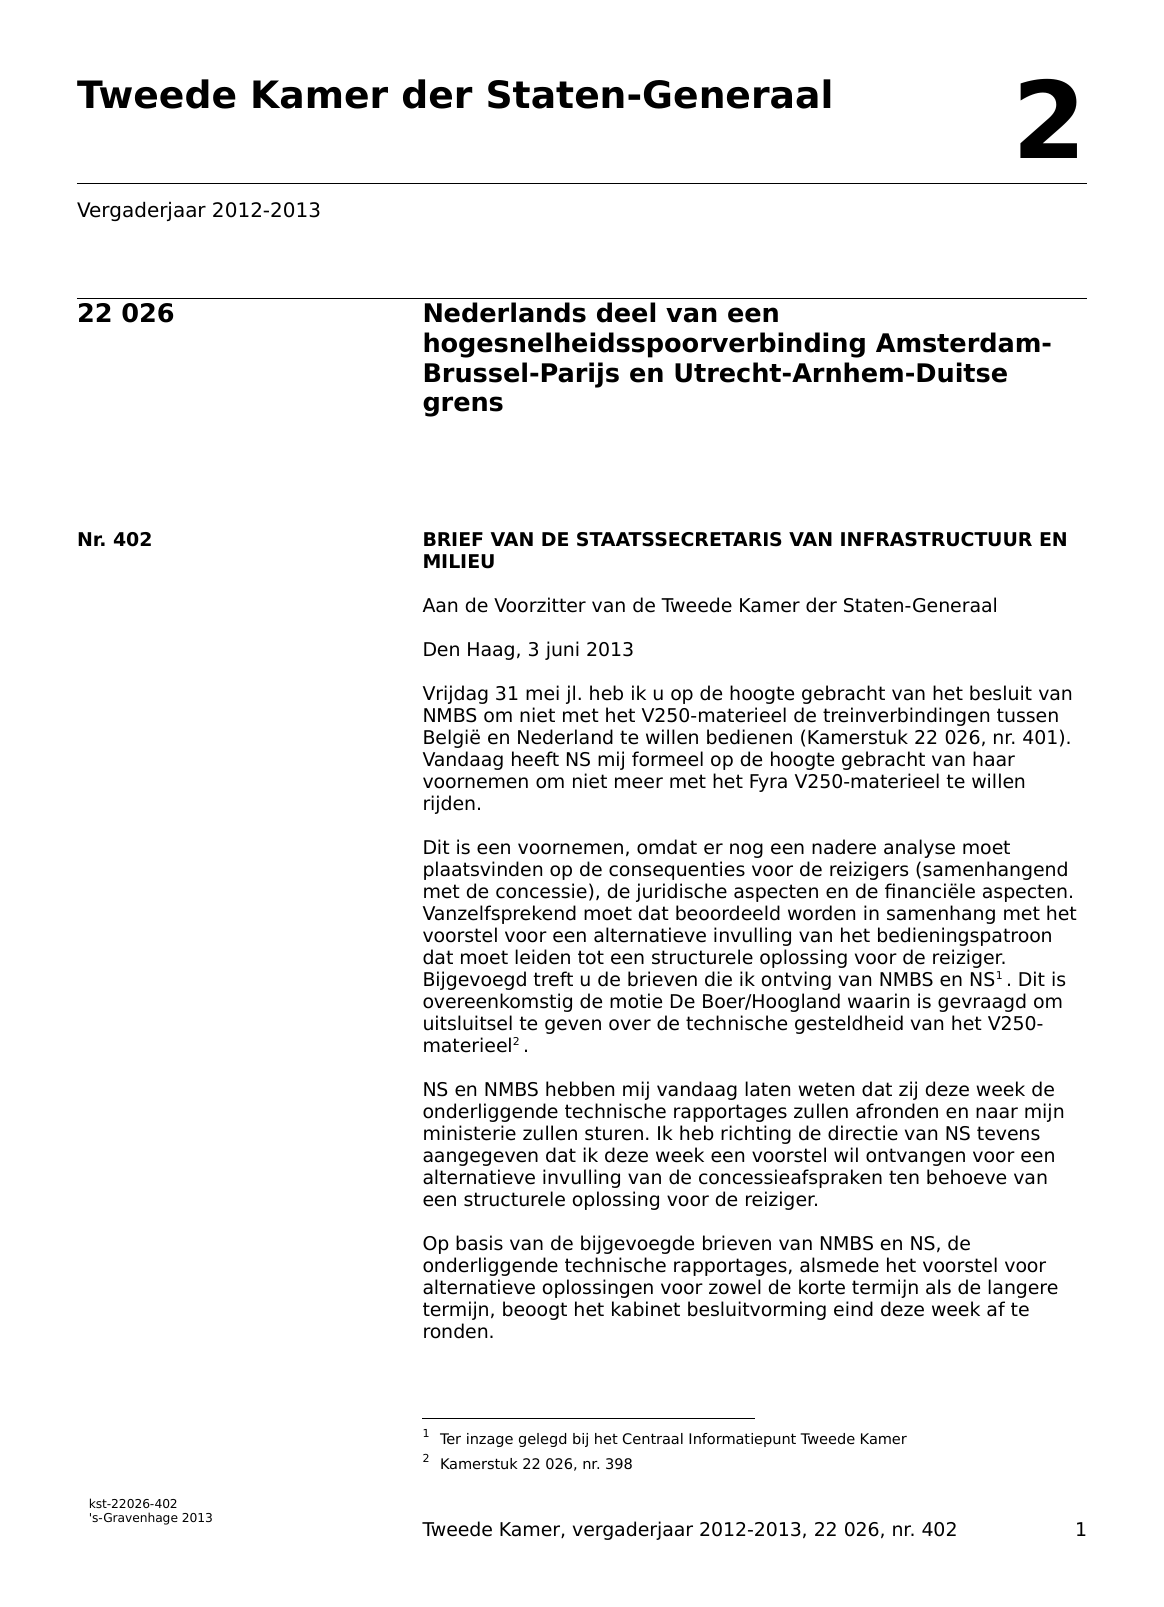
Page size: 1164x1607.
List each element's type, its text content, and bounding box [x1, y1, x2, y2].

text NS en NMBS hebben mij vandaag laten weten dat zij deze week de onderliggende technische rapportages zullen afronden en naar mijn ministerie zullen sturen. Ik heb richting de directie van NS tevens aangegeven dat ik deze week een voorstel wil ontvangen voor een alternatieve invulling van de concessieafspraken ten behoeve van een structurele oplossing voor de reiziger. [422, 1079, 1087, 1211]
text Den Haag, 3 juni 2013 [422, 639, 1087, 661]
table_cell Vergaderjaar 2012-2013 [77, 184, 1087, 298]
subtitle Nr. 402 BRIEF VAN DE STAATSSECRETARIS VAN INFRASTRUCTUUR EN MILIEU [77, 529, 1087, 573]
text Vrijdag 31 mei jl. heb ik u op de hoogte gebracht van het besluit van NMBS om niet met het V250-materieel de treinverbindingen tussen België en Nederland te willen bedienen (Kamerstuk 22 026, nr. 401). Vandaag heeft NS mij formeel op de hoogte gebracht van haar voornemen om niet meer met het Fyra V250-materieel te willen rijden. [422, 683, 1087, 815]
text Aan de Voorzitter van de Tweede Kamer der Staten-Generaal [422, 595, 1087, 617]
text 's-Gravenhage 2013 [88, 1511, 323, 1525]
text Op basis van de bijgevoegde brieven van NMBS en NS, de onderliggende technische rapportages, alsmede het voorstel voor alternatieve oplossingen voor zowel de korte termijn als de langere termijn, beoogt het kabinet besluitvorming eind deze week af te ronden. [422, 1233, 1087, 1343]
table_header Tweede Kamer der Staten-Generaal [77, 59, 886, 183]
text Dit is een voornemen, omdat er nog een nadere analyse moet plaatsvinden op de consequenties voor de reizigers (samenhangend met de concessie), de juridische aspecten en de financiële aspecten. Vanzelfsprekend moet dat beoordeeld worden in samenhang met het voorstel voor een alternatieve invulling van het bedieningspatroon dat moet leiden tot een structurele oplossing voor de reiziger. Bijgevoegd treft u de brieven die ik ontving van NMBS en NS. Dit is overeenkomstig de motie De Boer/Hoogland waarin is gevraagd om uitsluitsel te geven over de technische gesteldheid van het V250-materieel. [422, 837, 1087, 1057]
text kst-22026-402 [88, 1497, 323, 1511]
text Kamerstuk 22 026, nr. 398 [422, 1452, 1087, 1474]
subtitle 22 026 Nederlands deel van een hogesnelheidsspoorverbinding Amsterdam-Brussel-Parijs en Utrecht-Arnhem-Duitse grens [77, 299, 1087, 418]
table_header 2 [886, 59, 1087, 183]
text Ter inzage gelegd bij het Centraal Informatiepunt Tweede Kamer [422, 1427, 1087, 1449]
